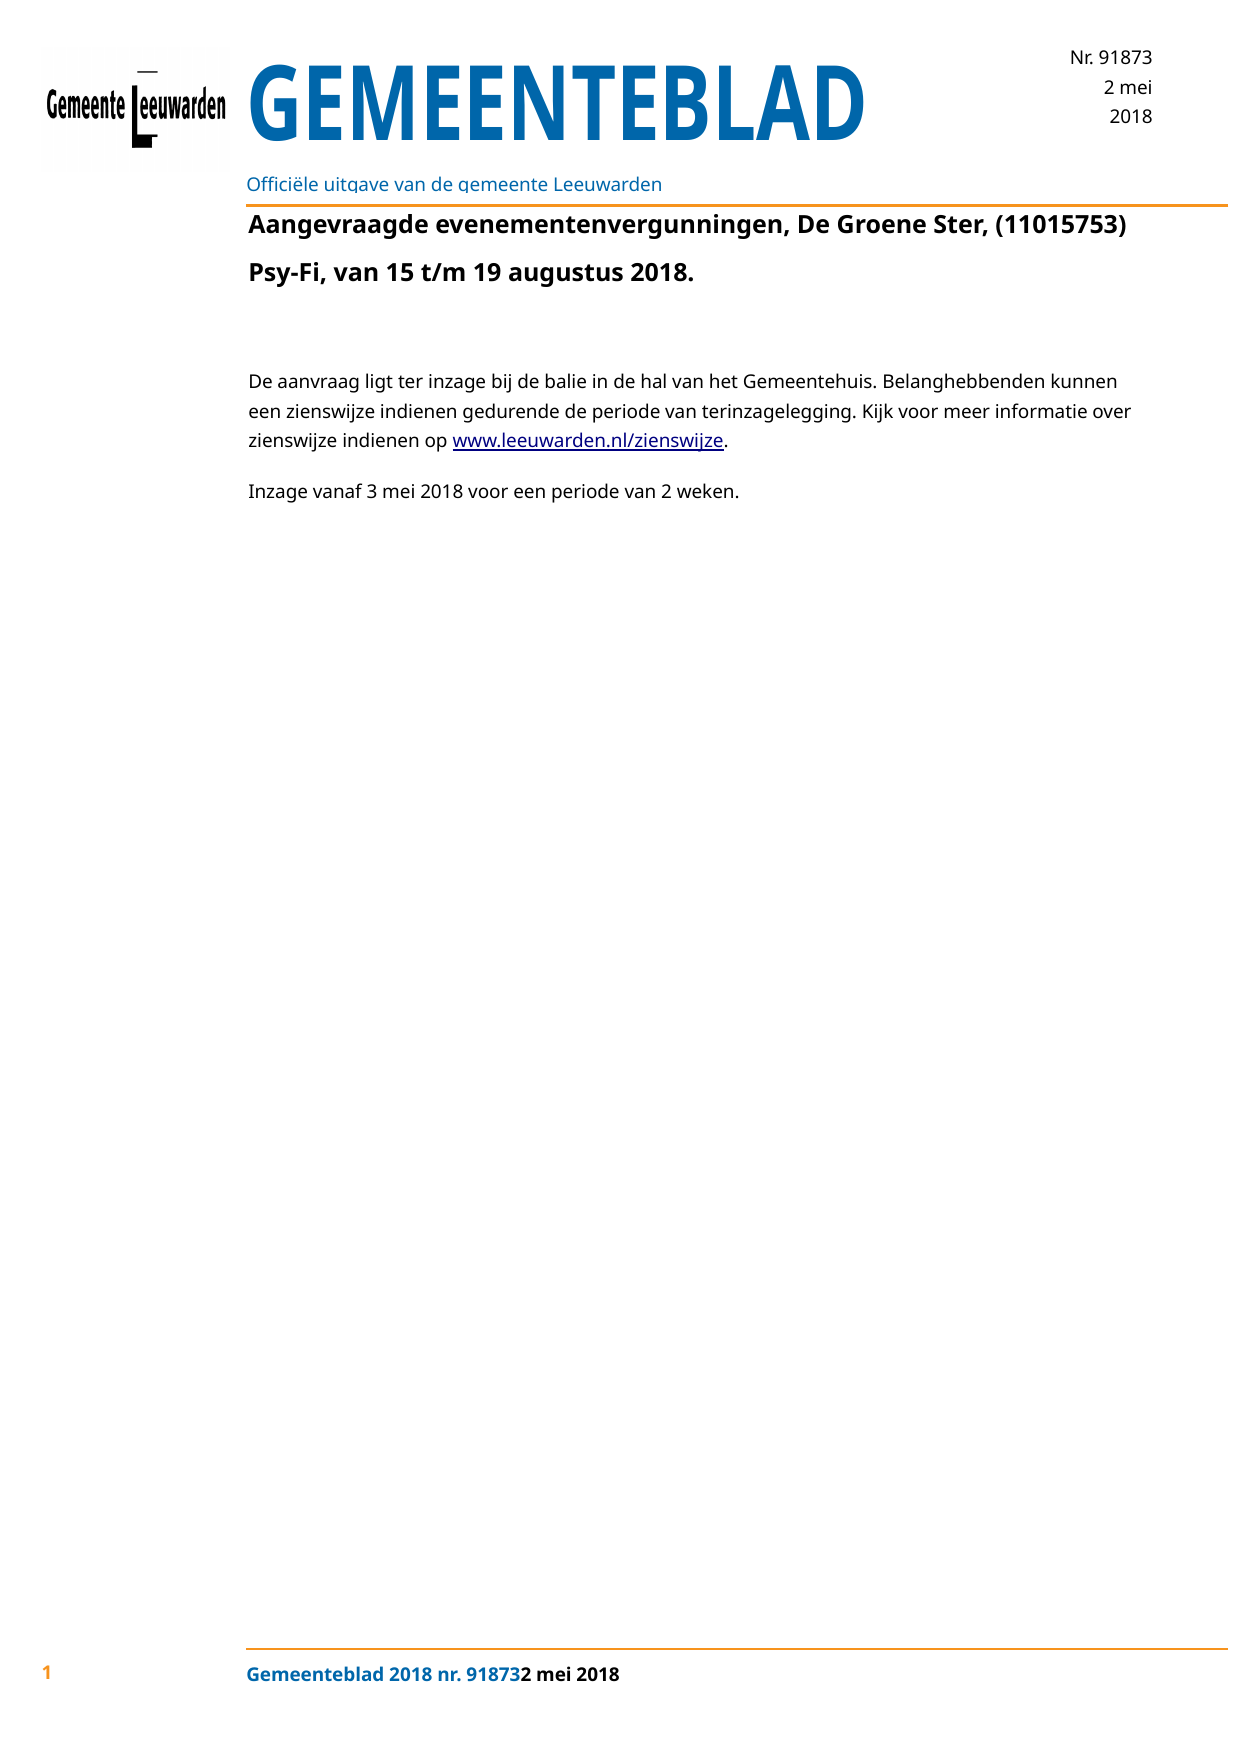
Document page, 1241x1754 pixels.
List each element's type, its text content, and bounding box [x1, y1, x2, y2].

text Aangevraagde evenementenvergunningen, De Groene Ster, (11015753) Psy-Fi, van 15 t/m 19 augustus 2018. [248, 207, 1152, 288]
picture [41, 47, 231, 172]
text De aanvraag ligt ter inzage bij de balie in de hal van het Gemeentehuis. Belanghebbenden kunnen een zienswijze indienen gedurende de periode van terinzagelegging. Kijk voor meer informatie over zienswijze indienen op www.leeuwarden.nl/zienswijze. [248, 368, 1152, 453]
text Inzage vanaf 3 mei 2018 voor een periode van 2 weken. [248, 478, 1152, 504]
